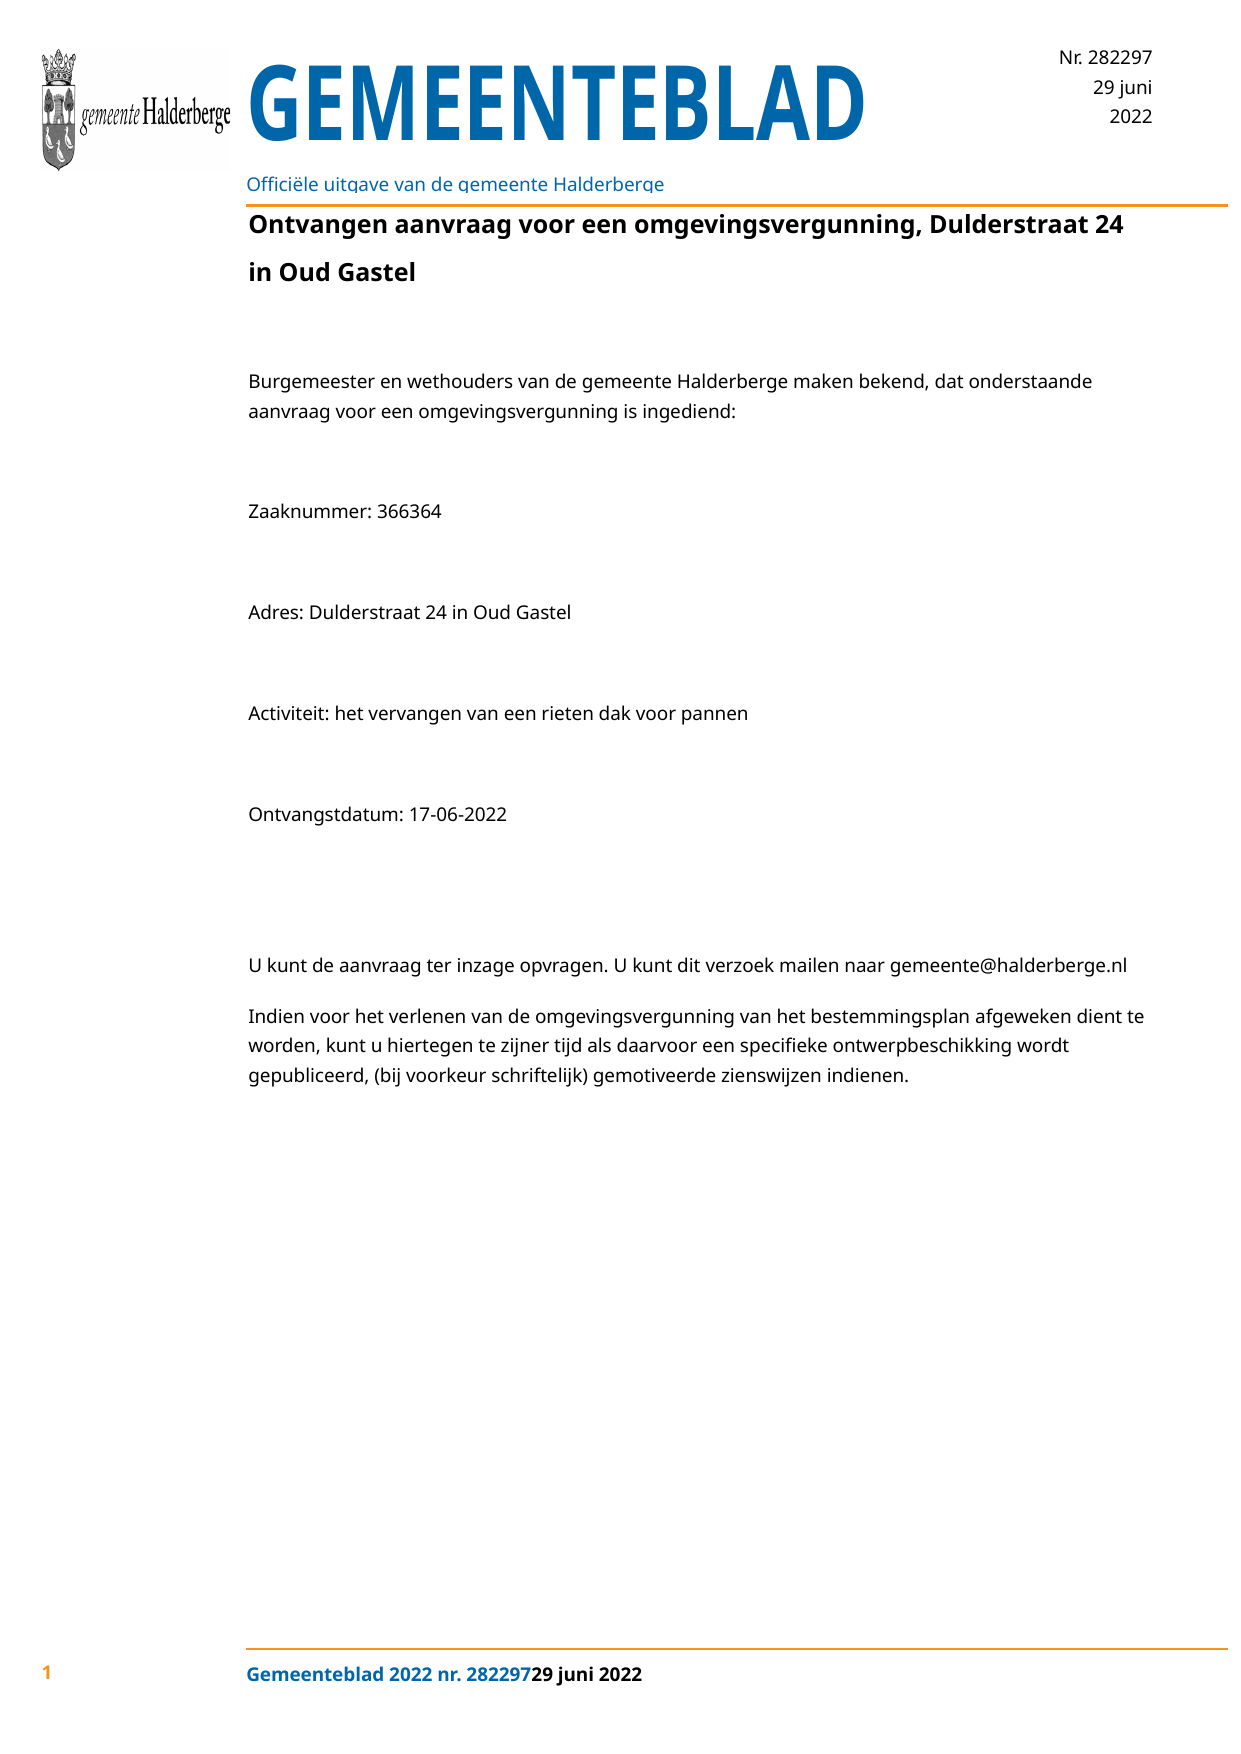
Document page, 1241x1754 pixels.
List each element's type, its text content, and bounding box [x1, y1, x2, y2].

text Adres: Dulderstraat 24 in Oud Gastel [248, 599, 1152, 625]
text Zaaknummer: 366364 [248, 499, 1152, 524]
text Activiteit: het vervangen van een rieten dak voor pannen [248, 700, 1152, 726]
text Ontvangstdatum: 17-06-2022 [248, 801, 1152, 827]
text Burgemeester en wethouders van de gemeente Halderberge maken bekend, dat onderstaande aanvraag voor een omgevingsvergunning is ingediend: [248, 368, 1152, 424]
text U kunt de aanvraag ter inzage opvragen. U kunt dit verzoek mailen naar gemeente@halderberge.nl [248, 952, 1152, 978]
text Indien voor het verlenen van de omgevingsvergunning van het bestemmingsplan afgeweken dient te worden, kunt u hiertegen te zijner tijd als daarvoor een specifieke ontwerpbeschikking wordt gepubliceerd, (bij voorkeur schriftelijk) gemotiveerde zienswijzen indienen. [248, 1003, 1152, 1088]
picture [41, 47, 231, 172]
text Ontvangen aanvraag voor een omgevingsvergunning, Dulderstraat 24 in Oud Gastel [248, 207, 1152, 288]
